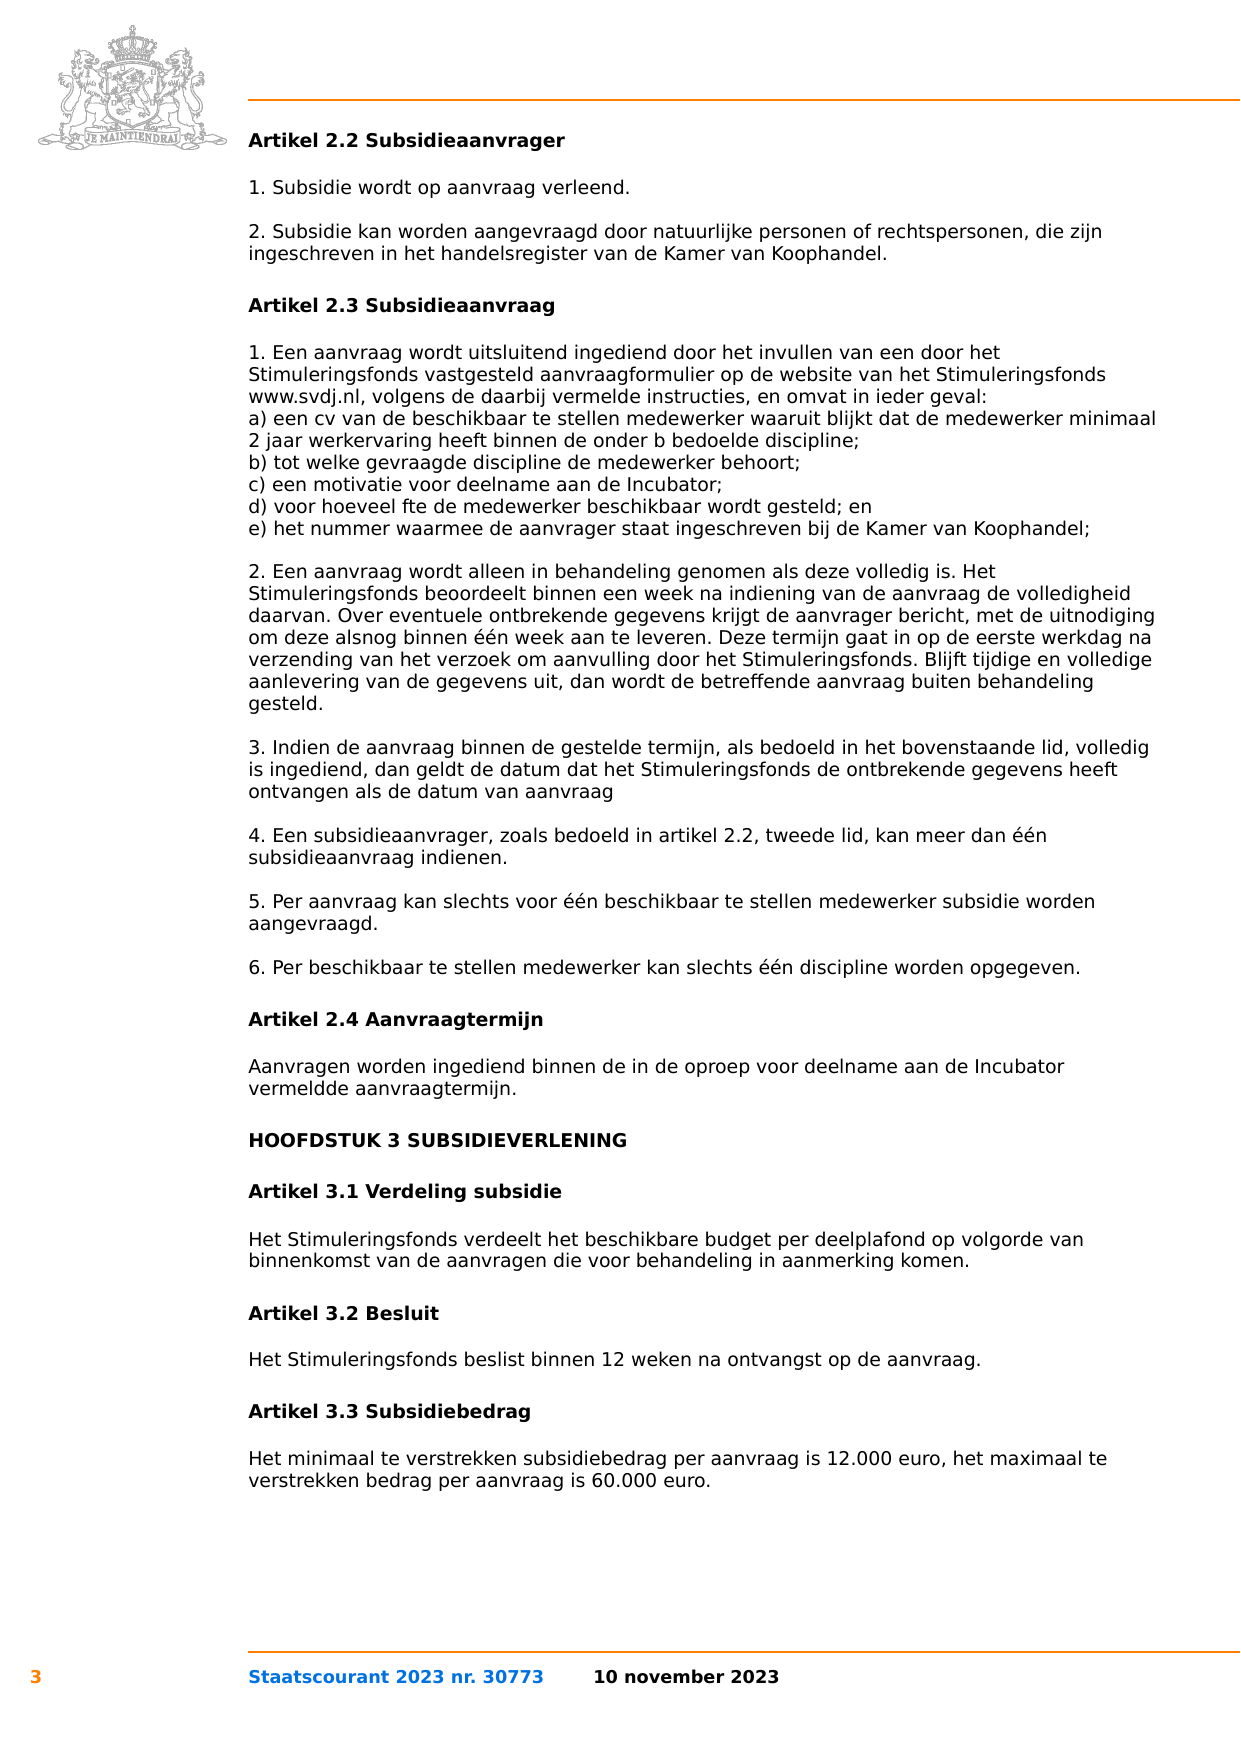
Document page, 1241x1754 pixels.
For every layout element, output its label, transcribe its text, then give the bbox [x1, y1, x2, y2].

picture [38, 25, 227, 150]
text e) het nummer waarmee de aanvrager staat ingeschreven bij de Kamer van Koophandel; [248, 517, 1163, 539]
text a) een cv van de beschikbaar te stellen medewerker waaruit blijkt dat de medewerker minimaal 2 jaar werkervaring heeft binnen de onder b bedoelde discipline; [248, 408, 1163, 452]
text Het minimaal te verstrekken subsidiebedrag per aanvraag is 12.000 euro, het maximaal te verstrekken bedrag per aanvraag is 60.000 euro. [248, 1448, 1163, 1492]
text 5. Per aanvraag kan slechts voor één beschikbaar te stellen medewerker subsidie worden aangevraagd. [248, 891, 1163, 935]
text 2. Een aanvraag wordt alleen in behandeling genomen als deze volledig is. Het Stimuleringsfonds beoordeelt binnen een week na indiening van de aanvraag de volledigheid daarvan. Over eventuele ontbrekende gegevens krijgt de aanvrager bericht, met de uitnodiging om deze alsnog binnen één week aan te leveren. Deze termijn gaat in op de eerste werkdag na verzending van het verzoek om aanvulling door het Stimuleringsfonds. Blijft tijdige en volledige aanlevering van de gegevens uit, dan wordt de betreffende aanvraag buiten behandeling gesteld. [248, 561, 1163, 715]
text b) tot welke gevraagde discipline de medewerker behoort; [248, 452, 1163, 473]
text 4. Een subsidieaanvrager, zoals bedoeld in artikel 2.2, tweede lid, kan meer dan één subsidieaanvraag indienen. [248, 825, 1163, 869]
text Het Stimuleringsfonds verdeelt het beschikbare budget per deelplafond op volgorde van binnenkomst van de aanvragen die voor behandeling in aanmerking komen. [248, 1228, 1163, 1272]
text 1. Subsidie wordt op aanvraag verleend. [248, 177, 1163, 199]
text 3. Indien de aanvraag binnen de gestelde termijn, als bedoeld in het bovenstaande lid, volledig is ingediend, dan geldt de datum dat het Stimuleringsfonds de ontbrekende gegevens heeft ontvangen als de datum van aanvraag [248, 737, 1163, 803]
text c) een motivatie voor deelname aan de Incubator; [248, 473, 1163, 496]
subtitle Artikel 3.1 Verdeling subsidie [248, 1181, 1163, 1203]
subtitle Artikel 2.2 Subsidieaanvrager [248, 130, 1163, 152]
subtitle Artikel 2.4 Aanvraagtermijn [248, 1008, 1163, 1031]
text 6. Per beschikbaar te stellen medewerker kan slechts één discipline worden opgegeven. [248, 957, 1163, 978]
subtitle Artikel 3.3 Subsidiebedrag [248, 1401, 1163, 1423]
text Het Stimuleringsfonds beslist binnen 12 weken na ontvangst op de aanvraag. [248, 1349, 1163, 1371]
text Aanvragen worden ingediend binnen de in de oproep voor deelname aan de Incubator vermeldde aanvraagtermijn. [248, 1056, 1163, 1099]
text 1. Een aanvraag wordt uitsluitend ingediend door het invullen van een door het Stimuleringsfonds vastgesteld aanvraagformulier op de website van het Stimuleringsfonds www.svdj.nl, volgens de daarbij vermelde instructies, en omvat in ieder geval: [248, 342, 1163, 408]
subtitle HOOFDSTUK 3 SUBSIDIEVERLENING [248, 1129, 1163, 1151]
text 2. Subsidie kan worden aangevraagd door natuurlijke personen of rechtspersonen, die zijn ingeschreven in het handelsregister van de Kamer van Koophandel. [248, 221, 1163, 265]
text d) voor hoeveel fte de medewerker beschikbaar wordt gesteld; en [248, 496, 1163, 517]
subtitle Artikel 3.2 Besluit [248, 1302, 1163, 1324]
subtitle Artikel 2.3 Subsidieaanvraag [248, 295, 1163, 317]
